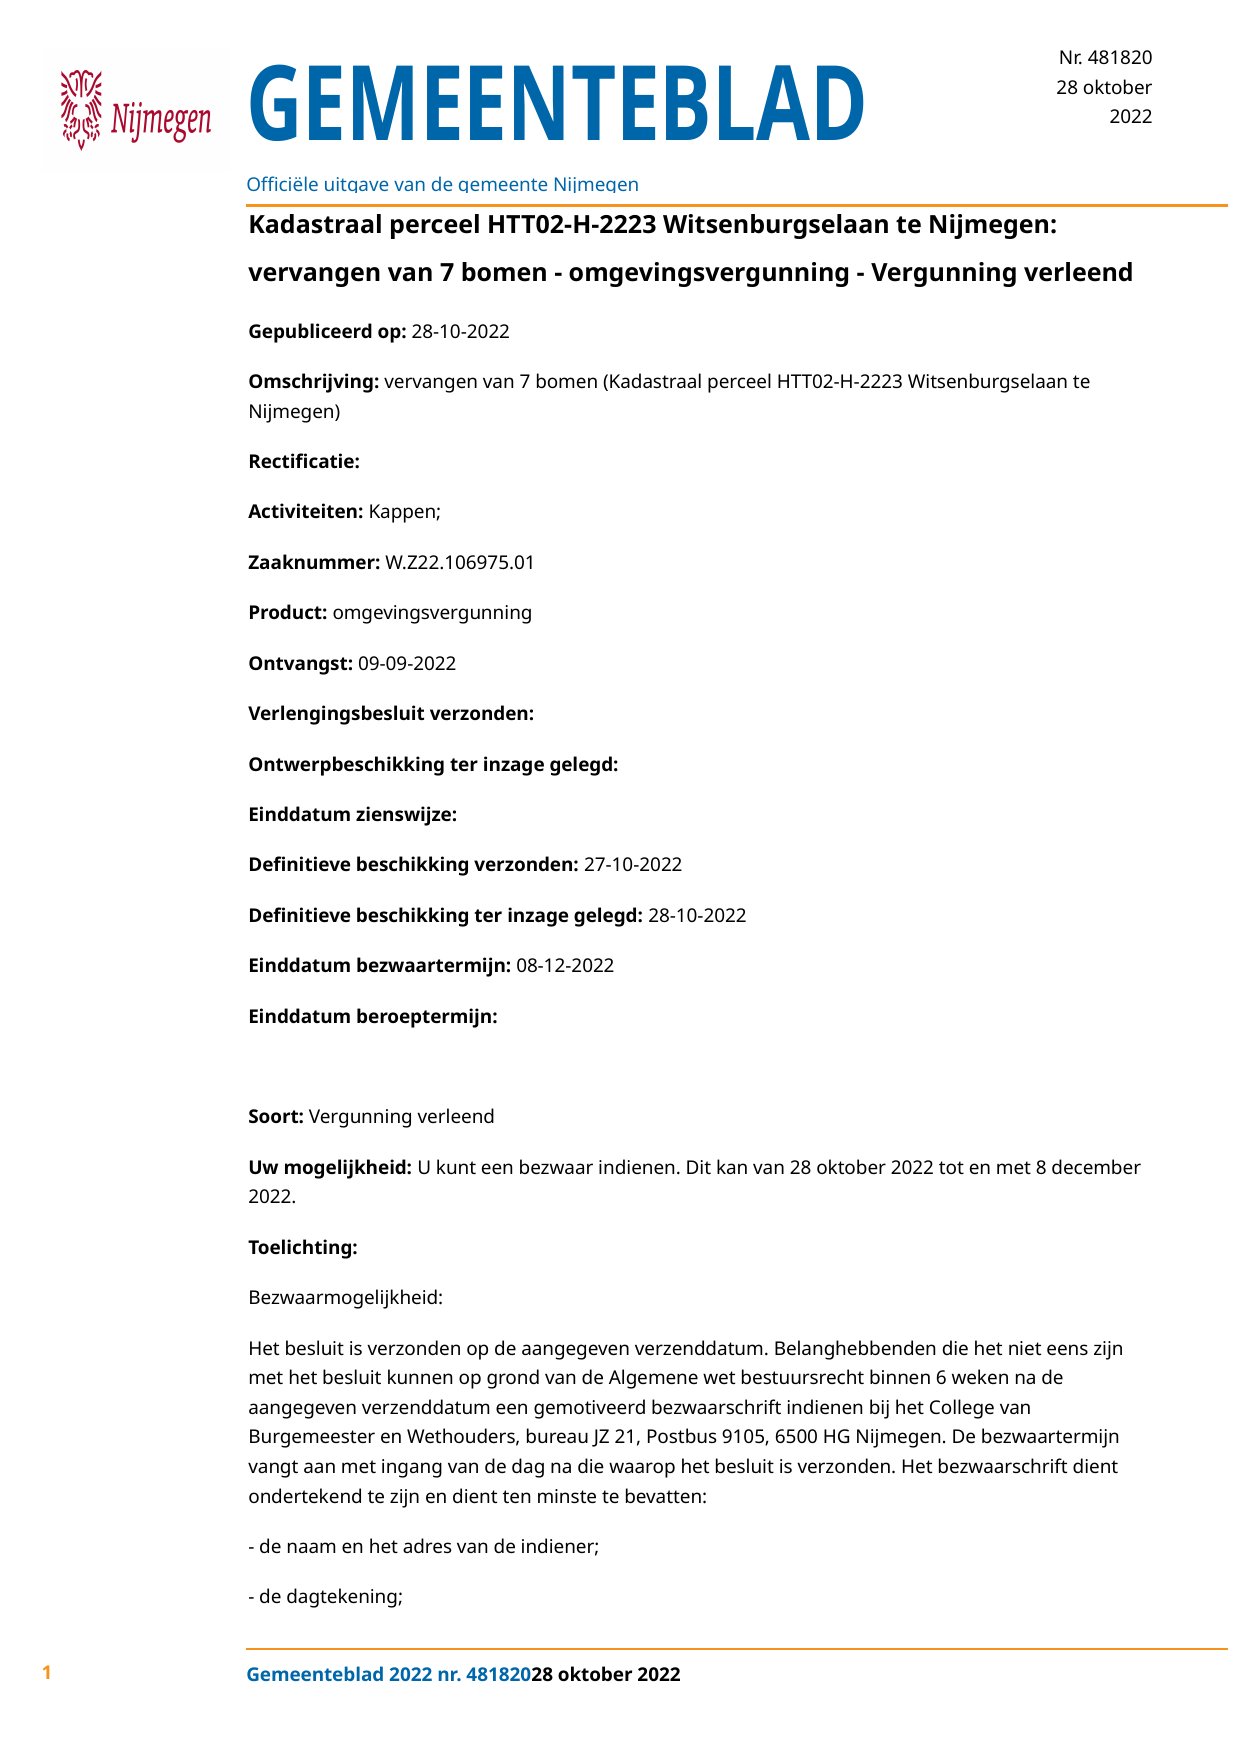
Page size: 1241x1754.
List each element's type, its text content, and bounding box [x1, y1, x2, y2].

text Bezwaarmogelijkheid: [248, 1284, 1152, 1310]
text Ontvangst: 09-09-2022 [248, 650, 1152, 676]
picture [41, 47, 231, 172]
text Verlengingsbesluit verzonden: [248, 700, 1152, 726]
text Activiteiten: Kappen; [248, 499, 1152, 524]
text Toelichting: [248, 1234, 1152, 1260]
text Product: omgevingsvergunning [248, 599, 1152, 625]
text Einddatum bezwaartermijn: 08-12-2022 [248, 952, 1152, 978]
text Rectificatie: [248, 448, 1152, 474]
text Gepubliceerd op: 28-10-2022 [248, 318, 1152, 344]
text - de naam en het adres van de indiener; [248, 1533, 1152, 1559]
text Definitieve beschikking ter inzage gelegd: 28-10-2022 [248, 902, 1152, 928]
text Ontwerpbeschikking ter inzage gelegd: [248, 751, 1152, 777]
text Kadastraal perceel HTT02-H-2223 Witsenburgselaan te Nijmegen: vervangen van 7 bomen - omgevingsvergunning - Vergunning verleend [248, 207, 1152, 288]
text Einddatum zienswijze: [248, 801, 1152, 827]
text Einddatum beroeptermijn: [248, 1003, 1152, 1029]
text Definitieve beschikking verzonden: 27-10-2022 [248, 852, 1152, 877]
text Zaaknummer: W.Z22.106975.01 [248, 549, 1152, 575]
text - de dagtekening; [248, 1584, 1152, 1609]
text Het besluit is verzonden op de aangegeven verzenddatum. Belanghebbenden die het niet eens zijn met het besluit kunnen op grond van de Algemene wet bestuursrecht binnen 6 weken na de aangegeven verzenddatum een gemotiveerd bezwaarschrift indienen bij het College van Burgemeester en Wethouders, bureau JZ 21, Postbus 9105, 6500 HG Nijmegen. De bezwaartermijn vangt aan met ingang van de dag na die waarop het besluit is verzonden. Het bezwaarschrift dient ondertekend te zijn en dient ten minste te bevatten: [248, 1335, 1152, 1509]
text Omschrijving: vervangen van 7 bomen (Kadastraal perceel HTT02-H-2223 Witsenburgselaan te Nijmegen) [248, 368, 1152, 424]
text Uw mogelijkheid: U kunt een bezwaar indienen. Dit kan van 28 oktober 2022 tot en met 8 december 2022. [248, 1154, 1152, 1209]
text Soort: Vergunning verleend [248, 1104, 1152, 1129]
